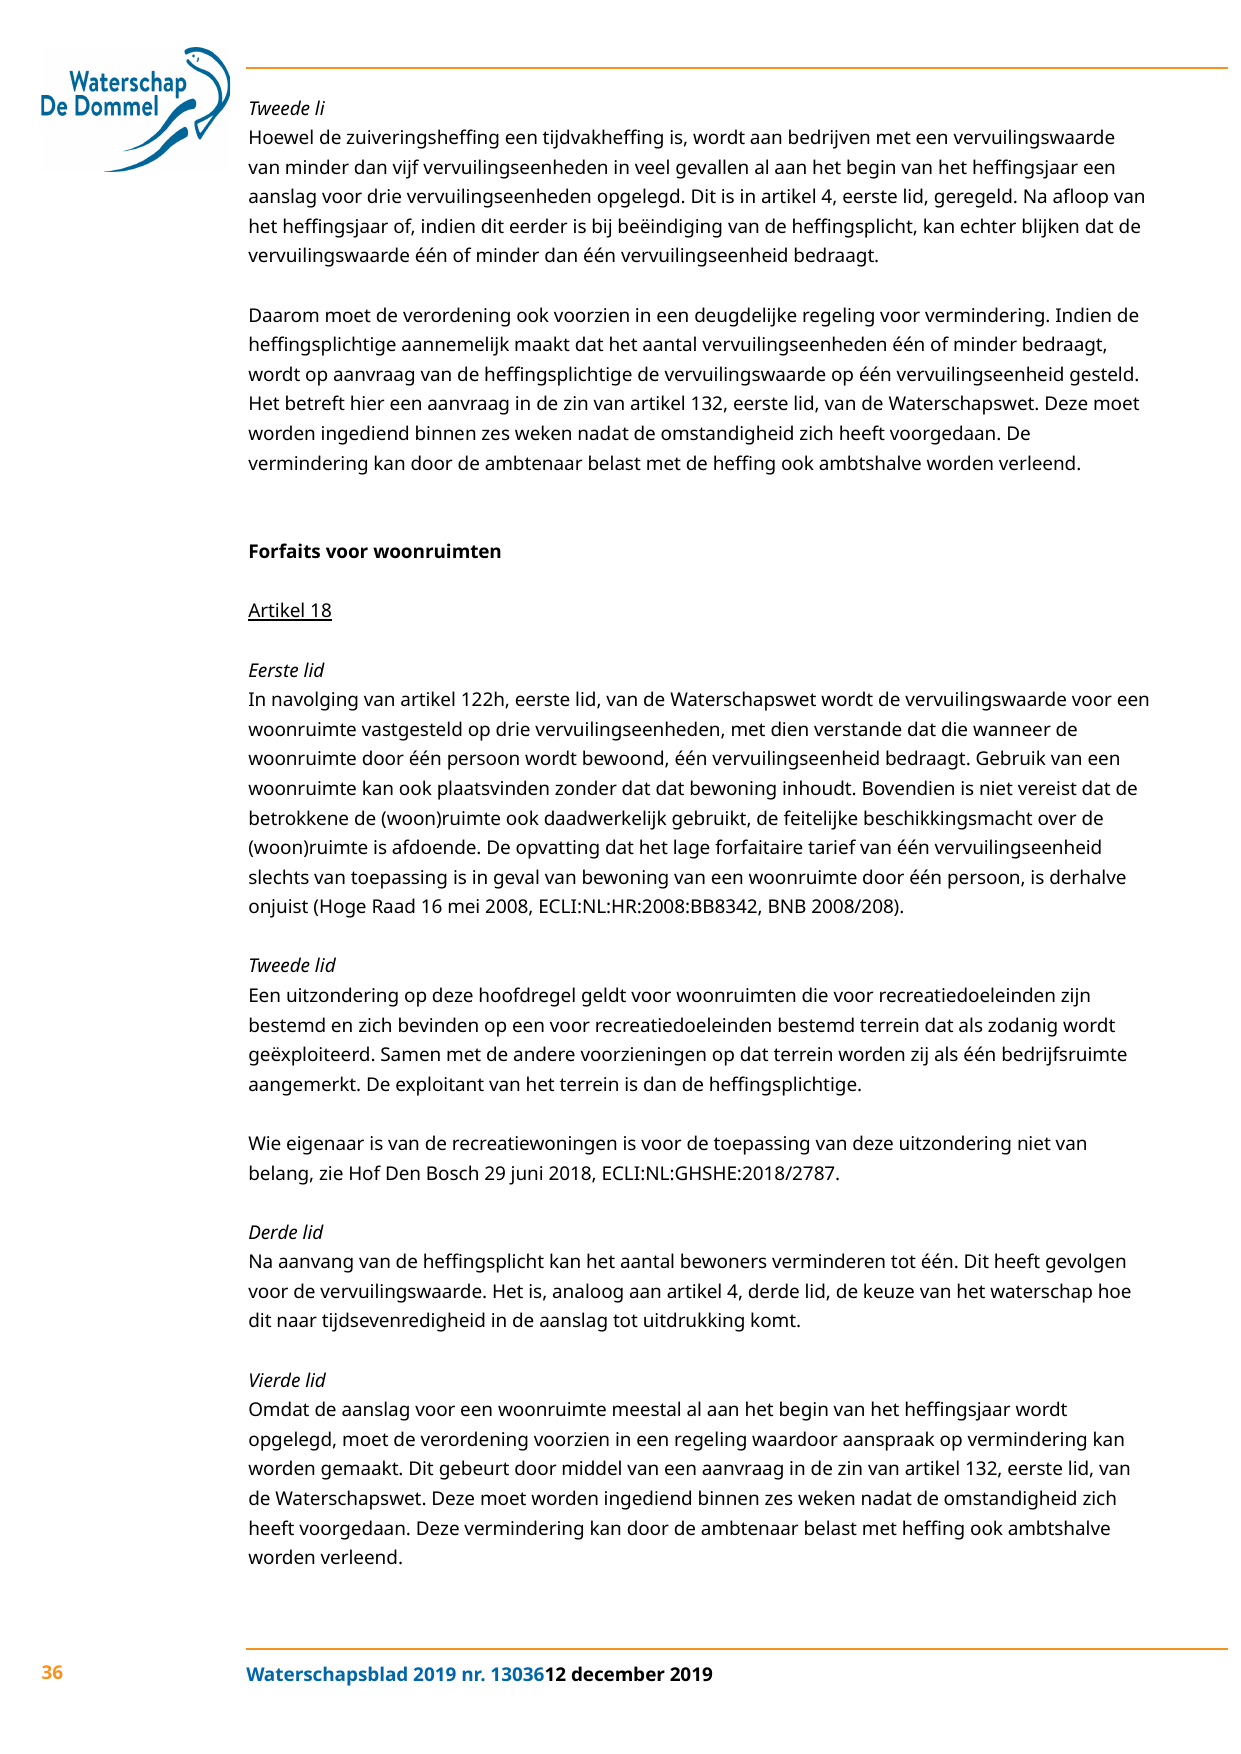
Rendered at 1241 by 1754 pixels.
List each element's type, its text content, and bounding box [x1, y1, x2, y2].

text Derde lid [248, 1219, 1152, 1245]
text Tweede lid [248, 953, 1152, 978]
picture [198, 118, 210, 131]
text Eerste lid [248, 657, 1152, 683]
text Daarom moet de verordening ook voorzien in een deugdelijke regeling voor vermindering. Indien de heffingsplichtige aannemelijk maakt dat het aantal vervuilingseenheden één of minder bedraagt, wordt op aanvraag van de heffingsplichtige de vervuilingswaarde op één vervuilingseenheid gesteld. Het betreft hier een aanvraag in de zin van artikel 132, eerste lid, van de Waterschapswet. Deze moet worden ingediend binnen zes weken nadat de omstandigheid zich heeft voorgedaan. De vermindering kan door de ambtenaar belast met de heffing ook ambtshalve worden verleend. [248, 302, 1152, 476]
picture [45, 99, 51, 111]
picture [41, 47, 231, 172]
text In navolging van artikel 122h, eerste lid, van de Waterschapswet wordt de vervuilingswaarde voor een woonruimte vastgesteld op drie vervuilingseenheden, met dien verstande dat die wanneer de woonruimte door één persoon wordt bewoond, één vervuilingseenheid bedraagt. Gebruik van een woonruimte kan ook plaatsvinden zonder dat dat bewoning inhoudt. Bovendien is niet vereist dat de betrokkene de (woon)ruimte ook daadwerkelijk gebruikt, de feitelijke beschikkingsmacht over de (woon)ruimte is afdoende. De opvatting dat het lage forfaitaire tarief van één vervuilingseenheid slechts van toepassing is in geval van bewoning van een woonruimte door één persoon, is derhalve onjuist (Hoge Raad 16 mei 2008, ECLI:NL:HR:2008:BB8342, BNB 2008/208). [248, 686, 1152, 919]
text Tweede li [248, 95, 1152, 121]
text Wie eigenaar is van de recreatiewoningen is voor de toepassing van deze uitzondering niet van belang, zie Hof Den Bosch 29 juni 2018, ECLI:NL:GHSHE:2018/2787. [248, 1130, 1152, 1186]
text Forfaits voor woonruimten [248, 538, 1152, 564]
picture [204, 47, 231, 76]
text Hoewel de zuiveringsheffing een tijdvakheffing is, wordt aan bedrijven met een vervuilingswaarde van minder dan vijf vervuilingseenheden in veel gevallen al aan het begin van het heffingsjaar een aanslag voor drie vervuilingseenheden opgelegd. Dit is in artikel 4, eerste lid, geregeld. Na afloop van het heffingsjaar of, indien dit eerder is bij beëindiging van de heffingsplicht, kan echter blijken dat de vervuilingswaarde één of minder dan één vervuilingseenheid bedraagt. [248, 124, 1152, 268]
text Vierde lid [248, 1367, 1152, 1393]
text Een uitzondering op deze hoofdregel geldt voor woonruimten die voor recreatiedoeleinden zijn bestemd en zich bevinden op een voor recreatiedoeleinden bestemd terrein dat als zodanig wordt geëxploiteerd. Samen met de andere voorzieningen op dat terrein worden zij als één bedrijfsruimte aangemerkt. De exploitant van het terrein is dan de heffingsplichtige. [248, 982, 1152, 1097]
text Omdat de aanslag voor een woonruimte meestal al aan het begin van het heffingsjaar wordt opgelegd, moet de verordening voorzien in een regeling waardoor aanspraak op vermindering kan worden gemaakt. Dit gebeurt door middel van een aanvraag in de zin van artikel 132, eerste lid, van de Waterschapswet. Deze moet worden ingediend binnen zes weken nadat de omstandigheid zich heeft voorgedaan. Deze vermindering kan door de ambtenaar belast met heffing ook ambtshalve worden verleend. [248, 1396, 1152, 1570]
text Na aanvang van de heffingsplicht kan het aantal bewoners verminderen tot één. Dit heeft gevolgen voor de vervuilingswaarde. Het is, analoog aan artikel 4, derde lid, de keuze van het waterschap hoe dit naar tijdsevenredigheid in de aanslag tot uitdrukking komt. [248, 1248, 1152, 1333]
text Artikel 18 [248, 598, 1152, 623]
